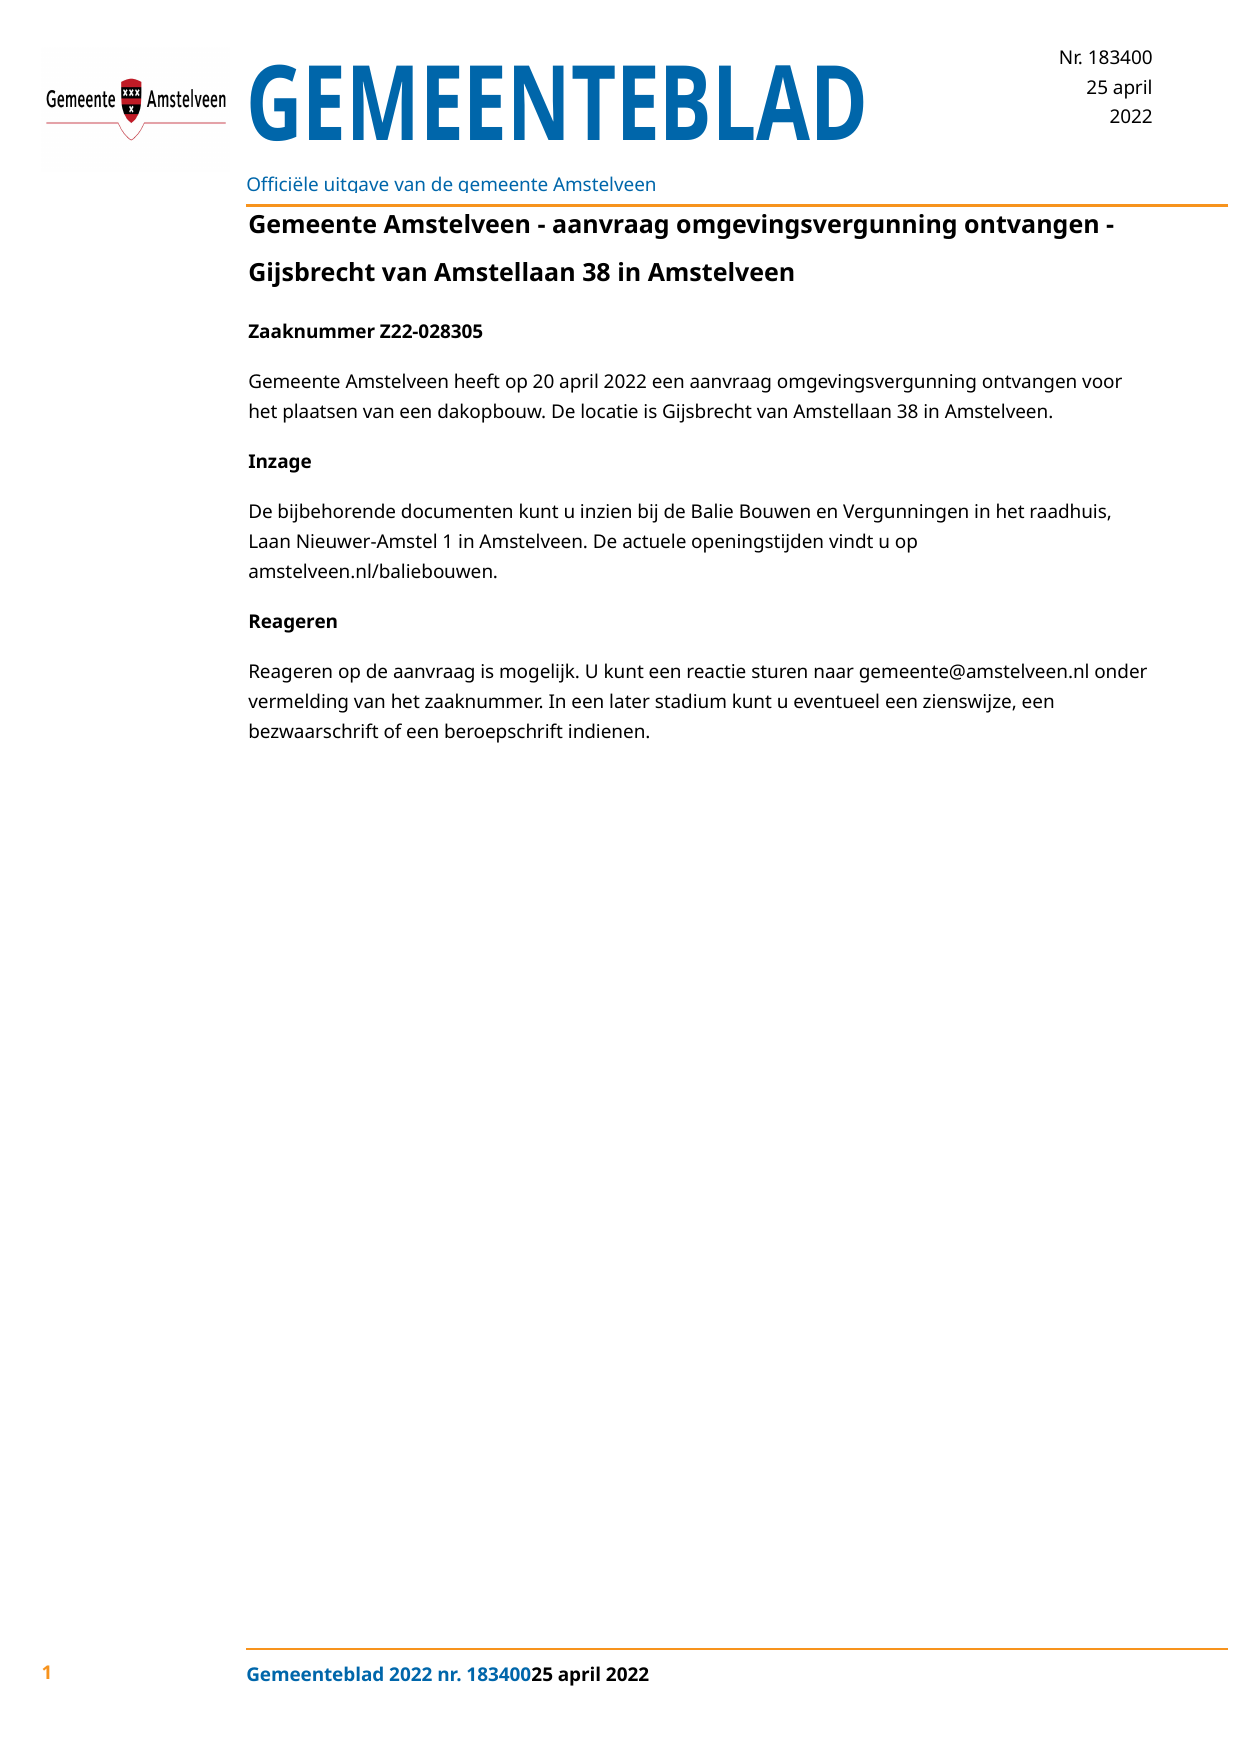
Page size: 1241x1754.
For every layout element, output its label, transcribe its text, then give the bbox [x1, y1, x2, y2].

text Gemeente Amstelveen - aanvraag omgevingsvergunning ontvangen - Gijsbrecht van Amstellaan 38 in Amstelveen [248, 207, 1152, 288]
text Gemeente Amstelveen heeft op 20 april 2022 een aanvraag omgevingsvergunning ontvangen voor het plaatsen van een dakopbouw. De locatie is Gijsbrecht van Amstellaan 38 in Amstelveen. [248, 368, 1152, 424]
picture [41, 47, 231, 172]
text Reageren op de aanvraag is mogelijk. U kunt een reactie sturen naar gemeente@amstelveen.nl onder vermelding van het zaaknummer. In een later stadium kunt u eventueel een zienswijze, een bezwaarschrift of een beroepschrift indienen. [248, 659, 1152, 744]
text De bijbehorende documenten kunt u inzien bij de Balie Bouwen en Vergunningen in het raadhuis, Laan Nieuwer-Amstel 1 in Amstelveen. De actuele openingstijden vindt u op amstelveen.nl/baliebouwen. [248, 499, 1152, 584]
text Inzage [248, 448, 1152, 474]
text Zaaknummer Z22-028305 [248, 318, 1152, 344]
text Reageren [248, 608, 1152, 634]
